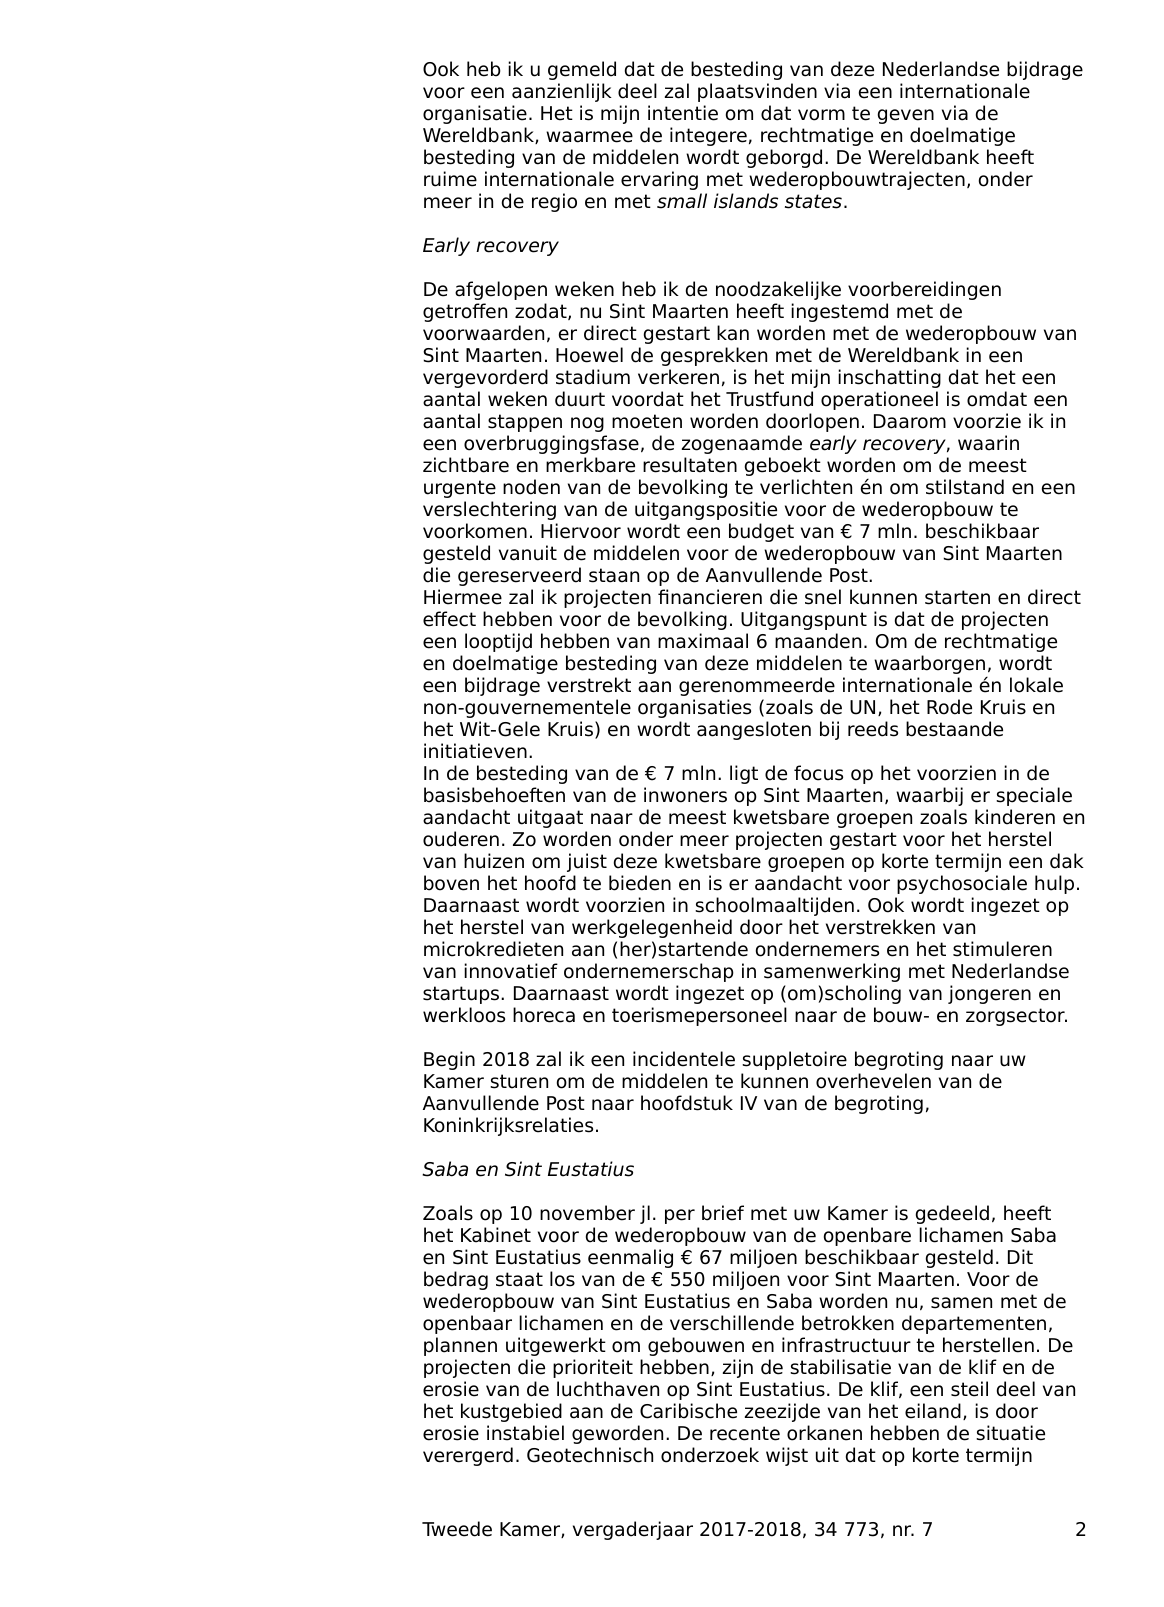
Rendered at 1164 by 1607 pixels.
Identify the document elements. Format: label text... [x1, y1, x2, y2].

subtitle Saba en Sint Eustatius [422, 1159, 1087, 1181]
text Zoals op 10 november jl. per brief met uw Kamer is gedeeld, heeft het Kabinet voor de wederopbouw van de openbare lichamen Saba en Sint Eustatius eenmalig € 67 miljoen beschikbaar gesteld. Dit bedrag staat los van de € 550 miljoen voor Sint Maarten. Voor de wederopbouw van Sint Eustatius en Saba worden nu, samen met de openbaar lichamen en de verschillende betrokken departementen, plannen uitgewerkt om gebouwen en infrastructuur te herstellen. De projecten die prioriteit hebben, zijn de stabilisatie van de klif en de erosie van de luchthaven op Sint Eustatius. De klif, een steil deel van het kustgebied aan de Caribische zeezijde van het eiland, is door erosie instabiel geworden. De recente orkanen hebben de situatie verergerd. Geotechnisch onderzoek wijst uit dat op korte termijn [422, 1203, 1087, 1467]
text De afgelopen weken heb ik de noodzakelijke voorbereidingen getroffen zodat, nu Sint Maarten heeft ingestemd met de voorwaarden, er direct gestart kan worden met de wederopbouw van Sint Maarten. Hoewel de gesprekken met de Wereldbank in een vergevorderd stadium verkeren, is het mijn inschatting dat het een aantal weken duurt voordat het Trustfund operationeel is omdat een aantal stappen nog moeten worden doorlopen. Daarom voorzie ik in een overbruggingsfase, de zogenaamde early recovery, waarin zichtbare en merkbare resultaten geboekt worden om de meest urgente noden van de bevolking te verlichten én om stilstand en een verslechtering van de uitgangspositie voor de wederopbouw te voorkomen. Hiervoor wordt een budget van € 7 mln. beschikbaar gesteld vanuit de middelen voor de wederopbouw van Sint Maarten die gereserveerd staan op de Aanvullende Post. [422, 279, 1087, 587]
text Hiermee zal ik projecten financieren die snel kunnen starten en direct effect hebben voor de bevolking. Uitgangspunt is dat de projecten een looptijd hebben van maximaal 6 maanden. Om de rechtmatige en doelmatige besteding van deze middelen te waarborgen, wordt een bijdrage verstrekt aan gerenommeerde internationale én lokale non-gouvernementele organisaties (zoals de UN, het Rode Kruis en het Wit-Gele Kruis) en wordt aangesloten bij reeds bestaande initiatieven. [422, 587, 1087, 763]
text Begin 2018 zal ik een incidentele suppletoire begroting naar uw Kamer sturen om de middelen te kunnen overhevelen van de Aanvullende Post naar hoofdstuk IV van de begroting, Koninkrijksrelaties. [422, 1049, 1087, 1137]
text Ook heb ik u gemeld dat de besteding van deze Nederlandse bijdrage voor een aanzienlijk deel zal plaatsvinden via een internationale organisatie. Het is mijn intentie om dat vorm te geven via de Wereldbank, waarmee de integere, rechtmatige en doelmatige besteding van de middelen wordt geborgd. De Wereldbank heeft ruime internationale ervaring met wederopbouwtrajecten, onder meer in de regio en met small islands states. [422, 59, 1087, 213]
text In de besteding van de € 7 mln. ligt de focus op het voorzien in de basisbehoeften van de inwoners op Sint Maarten, waarbij er speciale aandacht uitgaat naar de meest kwetsbare groepen zoals kinderen en ouderen. Zo worden onder meer projecten gestart voor het herstel van huizen om juist deze kwetsbare groepen op korte termijn een dak boven het hoofd te bieden en is er aandacht voor psychosociale hulp. Daarnaast wordt voorzien in schoolmaaltijden. Ook wordt ingezet op het herstel van werkgelegenheid door het verstrekken van microkredieten aan (her)startende ondernemers en het stimuleren van innovatief ondernemerschap in samenwerking met Nederlandse startups. Daarnaast wordt ingezet op (om)scholing van jongeren en werkloos horeca en toerismepersoneel naar de bouw- en zorgsector. [422, 763, 1087, 1027]
subtitle Early recovery [422, 235, 1087, 257]
